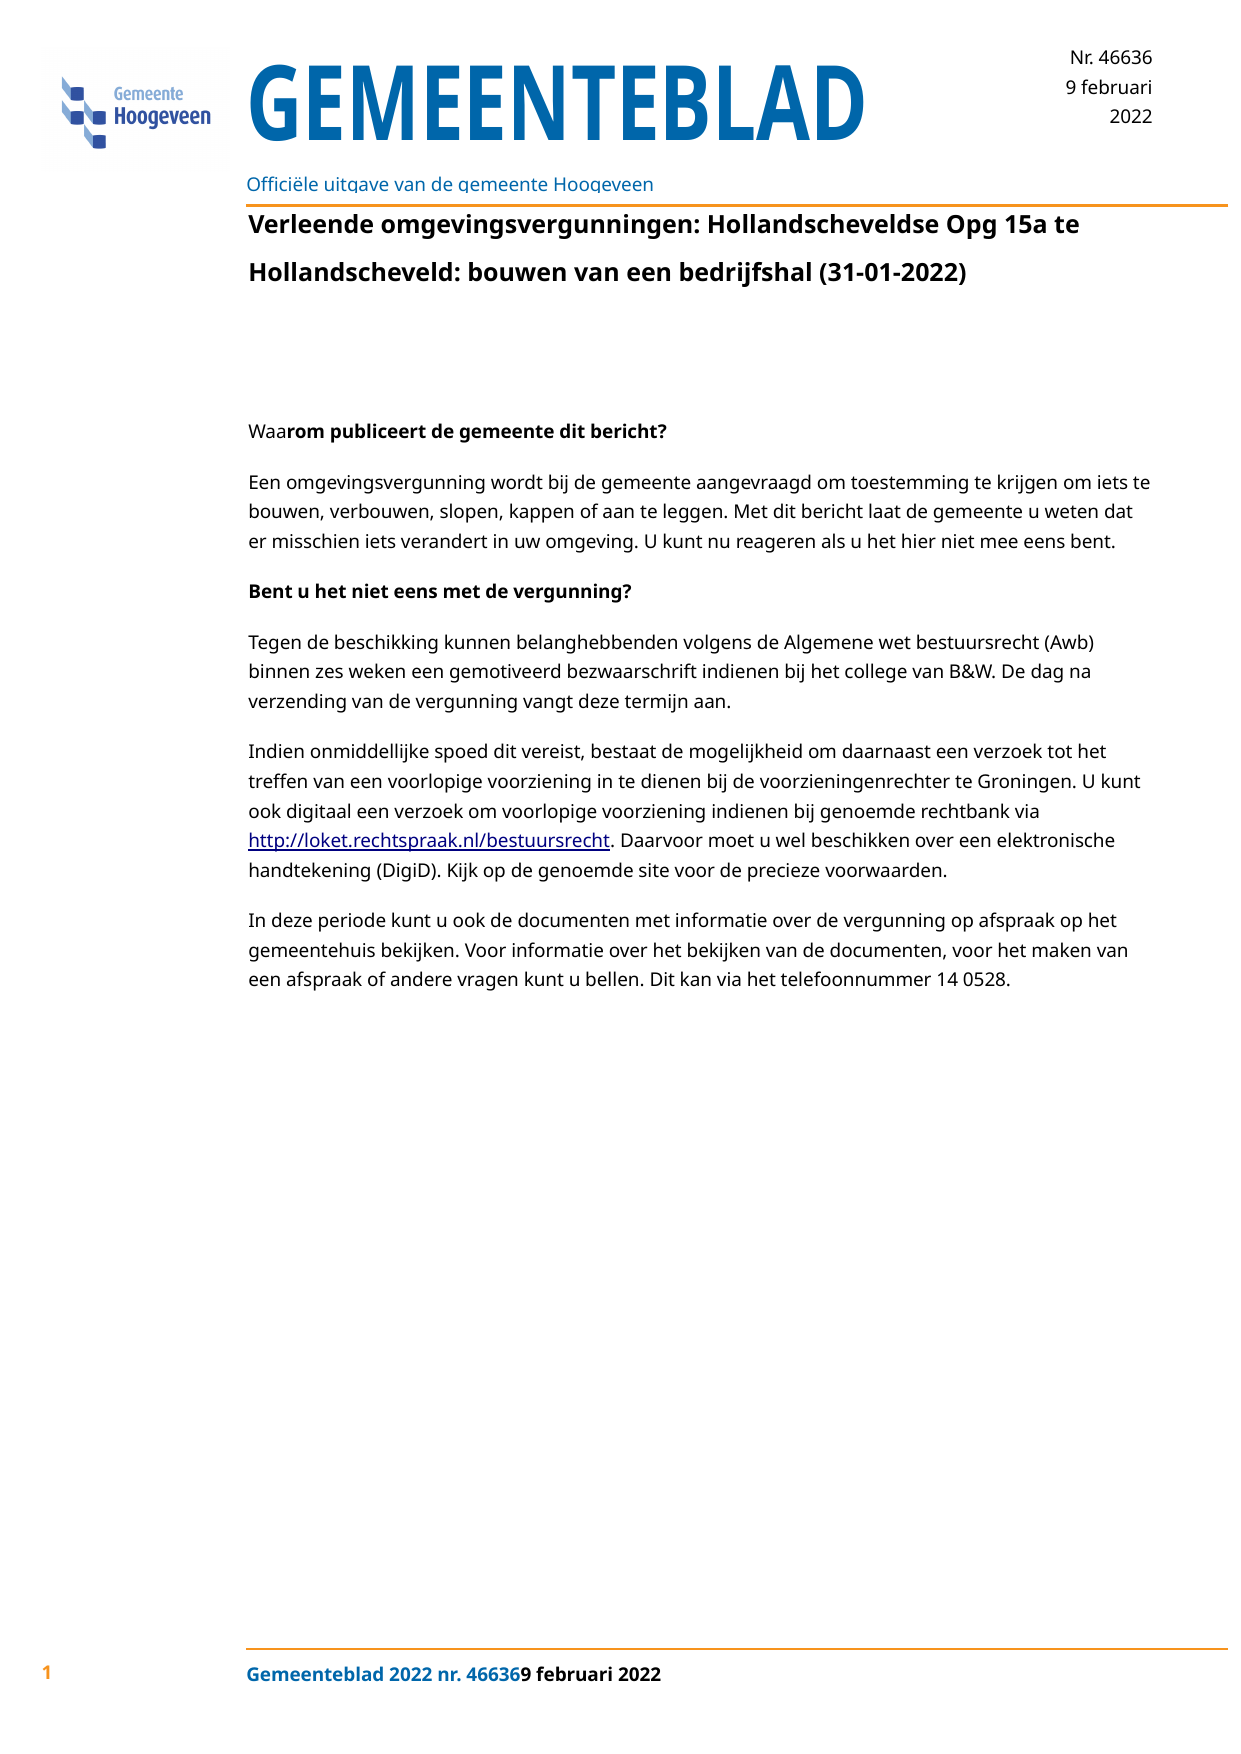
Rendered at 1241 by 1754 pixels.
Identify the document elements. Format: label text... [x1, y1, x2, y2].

text Een omgevingsvergunning wordt bij de gemeente aangevraagd om toestemming te krijgen om iets te bouwen, verbouwen, slopen, kappen of aan te leggen. Met dit bericht laat de gemeente u weten dat er misschien iets verandert in uw omgeving. U kunt nu reageren als u het hier niet mee eens bent. [248, 469, 1152, 554]
text Verleende omgevingsvergunningen: Hollandscheveldse Opg 15a te Hollandscheveld: bouwen van een bedrijfshal (31-01-2022) [248, 207, 1152, 288]
text Indien onmiddellijke spoed dit vereist, bestaat de mogelijkheid om daarnaast een verzoek tot het treffen van een voorlopige voorziening in te dienen bij de voorzieningenrechter te Groningen. U kunt ook digitaal een verzoek om voorlopige voorziening indienen bij genoemde rechtbank via http://loket.rechtspraak.nl/bestuursrecht. Daarvoor moet u wel beschikken over een elektronische handtekening (DigiD). Kijk op de genoemde site voor de precieze voorwaarden. [248, 739, 1152, 883]
text Bent u het niet eens met de vergunning? [248, 579, 1152, 604]
text In deze periode kunt u ook de documenten met informatie over de vergunning op afspraak op het gemeentehuis bekijken. Voor informatie over het bekijken van de documenten, voor het maken van een afspraak of andere vragen kunt u bellen. Dit kan via het telefoonnummer 14 0528. [248, 907, 1152, 992]
text Waarom publiceert de gemeente dit bericht? [248, 419, 1152, 444]
picture [41, 47, 231, 172]
text Tegen de beschikking kunnen belanghebbenden volgens de Algemene wet bestuursrecht (Awb) binnen zes weken een gemotiveerd bezwaarschrift indienen bij het college van B&W. De dag na verzending van de vergunning vangt deze termijn aan. [248, 629, 1152, 714]
